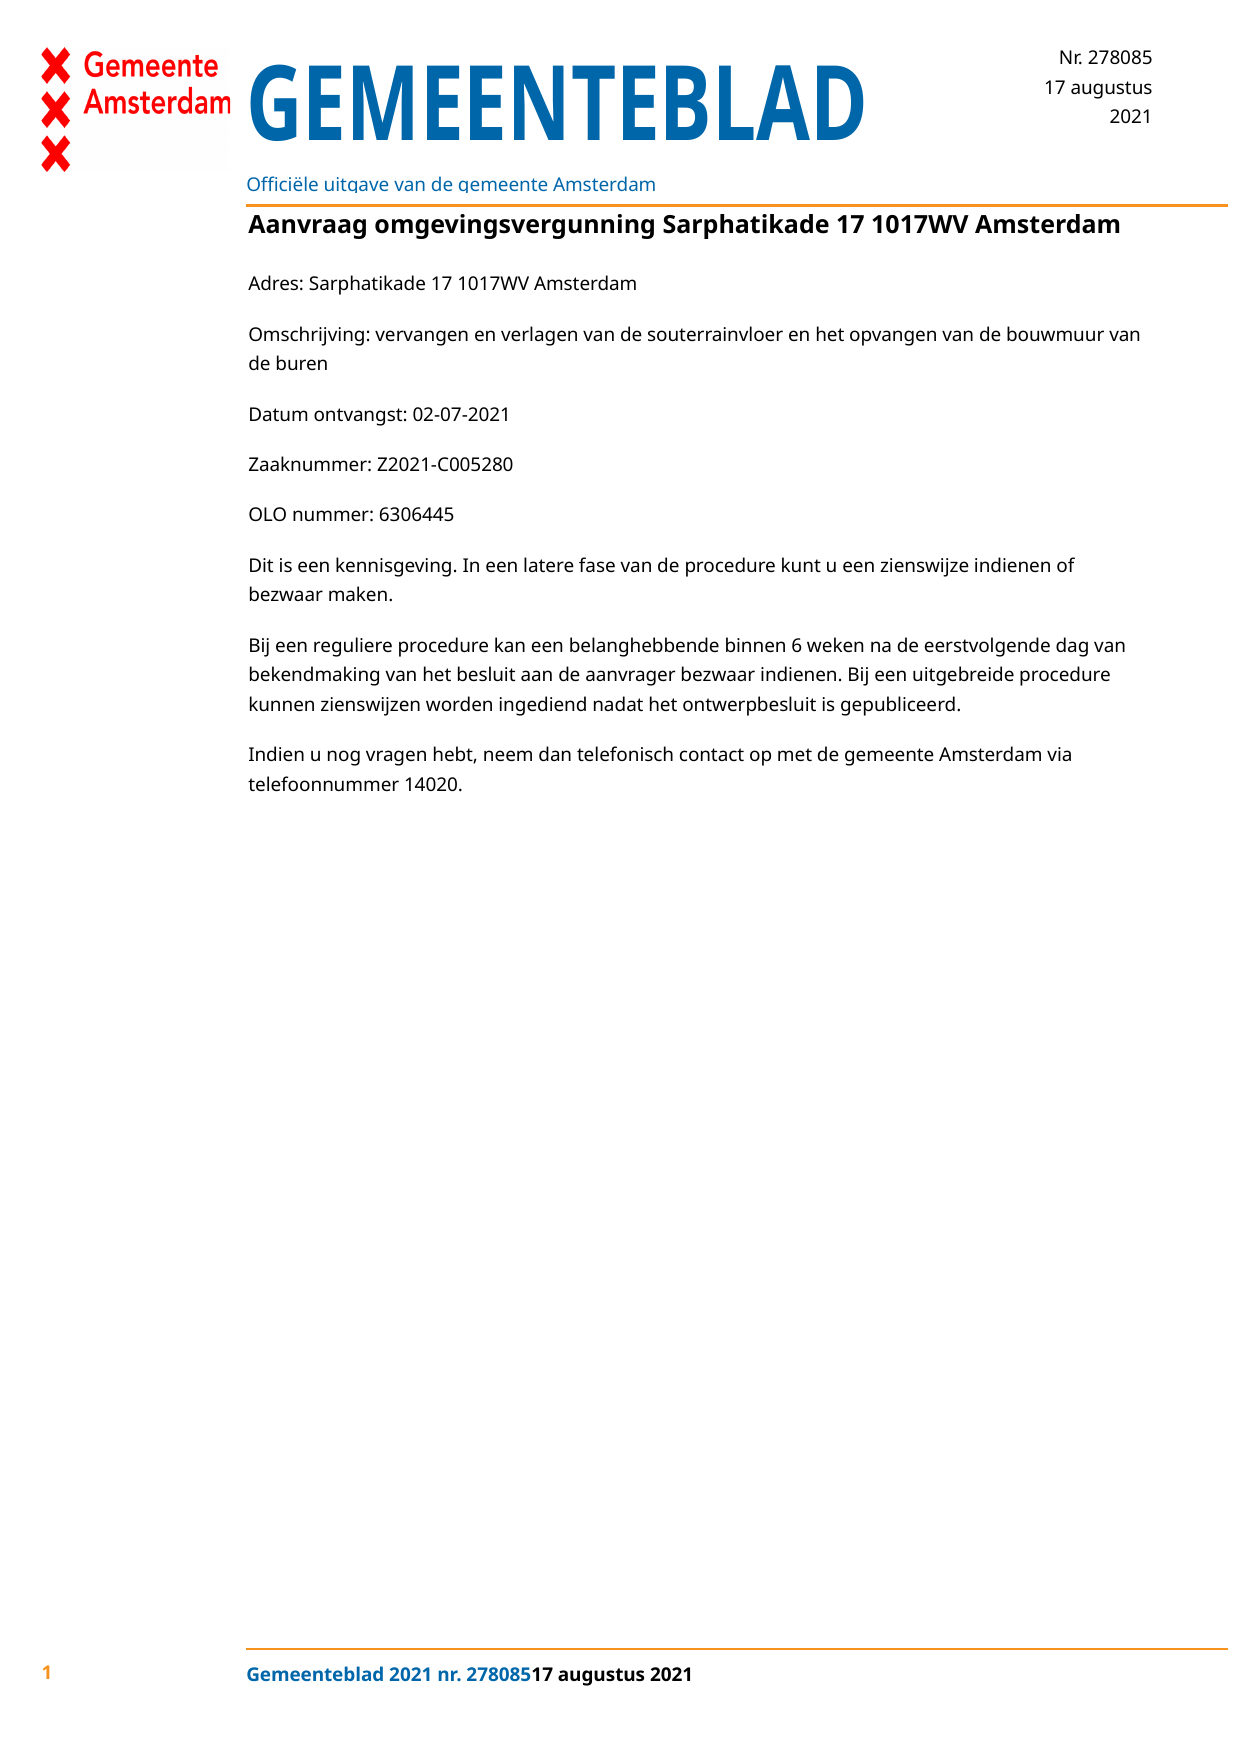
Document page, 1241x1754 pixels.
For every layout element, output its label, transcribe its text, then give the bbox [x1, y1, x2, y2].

text Adres: Sarphatikade 17 1017WV Amsterdam [248, 270, 1152, 296]
text Dit is een kennisgeving. In een latere fase van de procedure kunt u een zienswijze indienen of bezwaar maken. [248, 552, 1152, 607]
picture [41, 47, 231, 172]
text Zaaknummer: Z2021-C005280 [248, 451, 1152, 477]
text Bij een reguliere procedure kan een belanghebbende binnen 6 weken na de eerstvolgende dag van bekendmaking van het besluit aan de aanvrager bezwaar indienen. Bij een uitgebreide procedure kunnen zienswijzen worden ingediend nadat het ontwerpbesluit is gepubliceerd. [248, 632, 1152, 717]
text OLO nummer: 6306445 [248, 502, 1152, 527]
text Indien u nog vragen hebt, neem dan telefonisch contact op met de gemeente Amsterdam via telefoonnummer 14020. [248, 742, 1152, 797]
text Aanvraag omgevingsvergunning Sarphatikade 17 1017WV Amsterdam [248, 207, 1152, 241]
text Datum ontvangst: 02-07-2021 [248, 401, 1152, 426]
text Omschrijving: vervangen en verlagen van de souterrainvloer en het opvangen van de bouwmuur van de buren [248, 321, 1152, 376]
